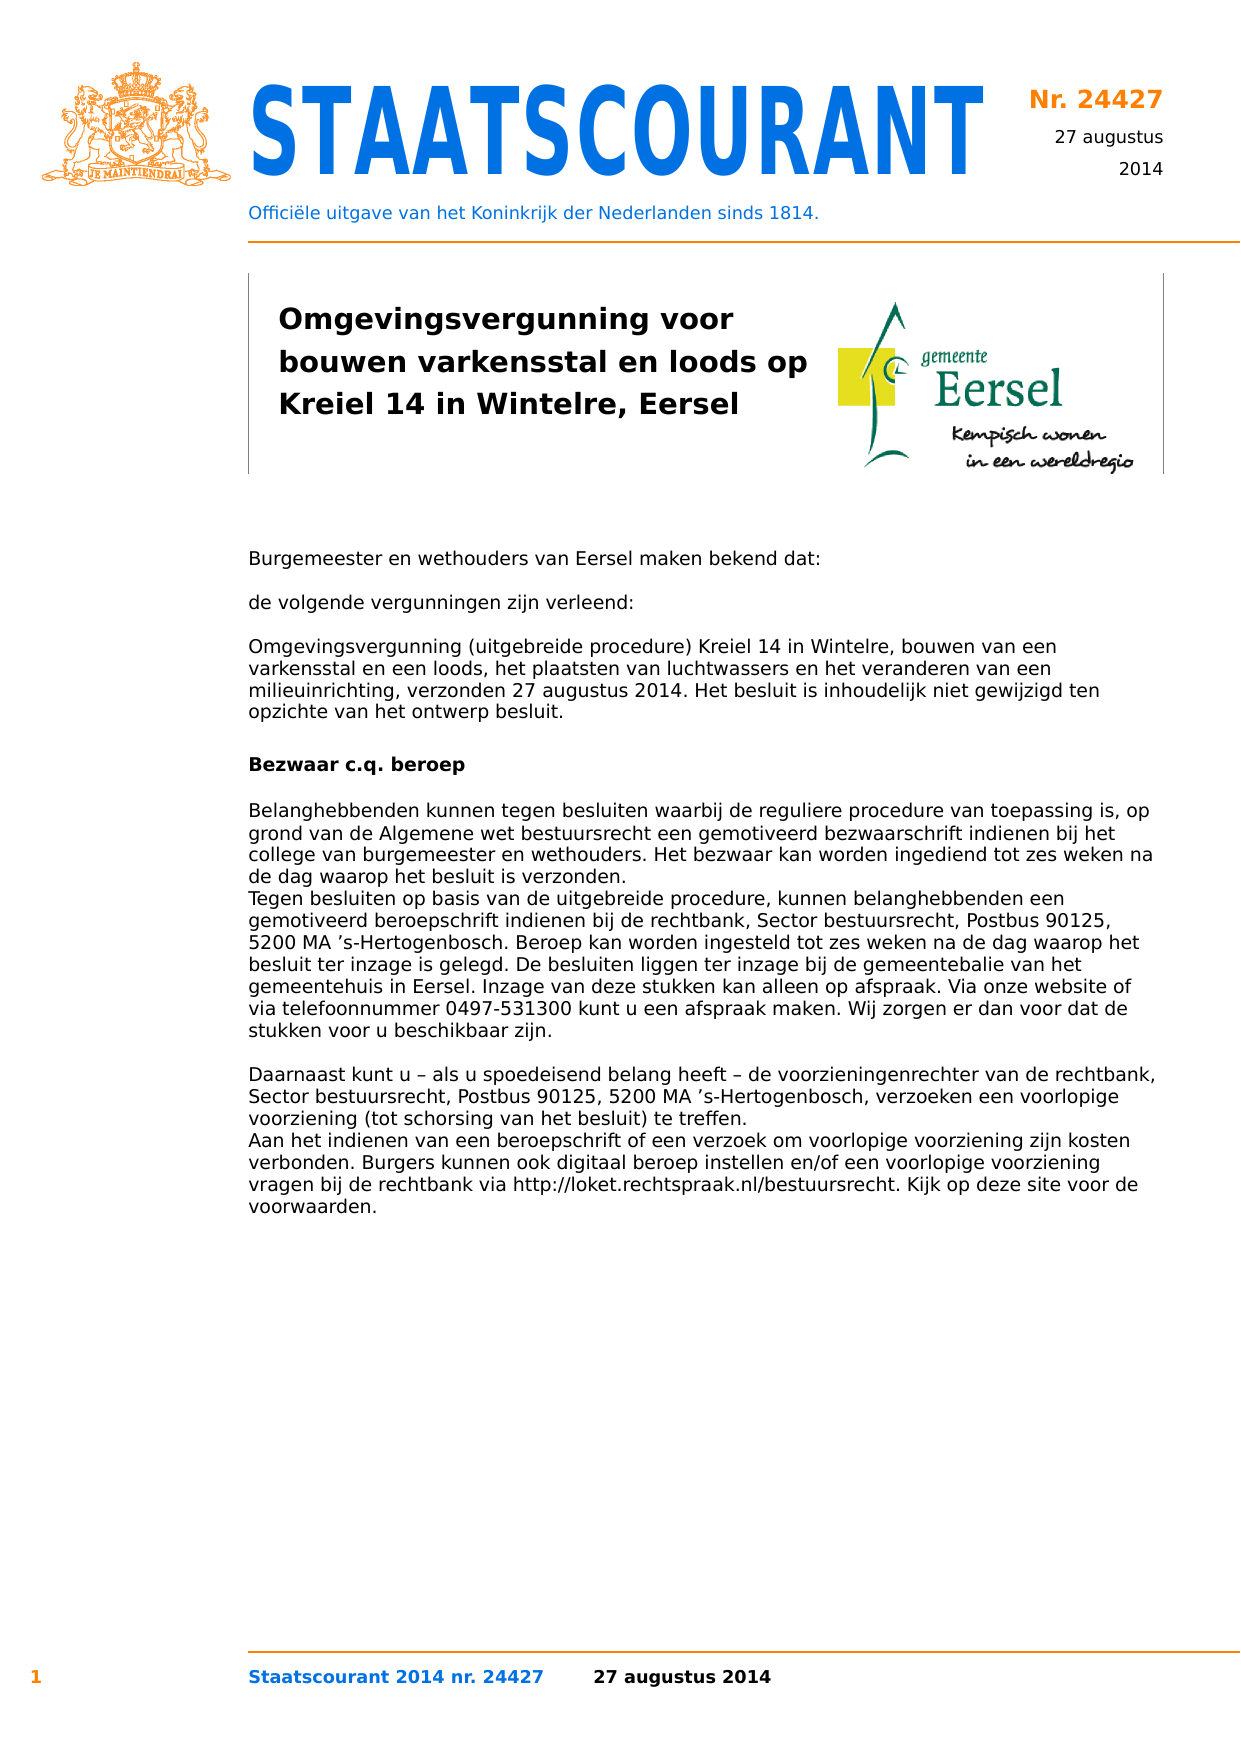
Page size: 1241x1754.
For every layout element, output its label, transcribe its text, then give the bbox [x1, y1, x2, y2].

text Omgevingsvergunning (uitgebreide procedure) Kreiel 14 in Wintelre, bouwen van een varkensstal en een loods, het plaatsten van luchtwassers en het veranderen van een milieuinrichting, verzonden 27 augustus 2014. Het besluit is inhoudelijk niet gewijzigd ten opzichte van het ontwerp besluit. [248, 636, 1163, 723]
picture [41, 62, 231, 186]
table_cell Officiële uitgave van het Koninkrijk der Nederlanden sinds 1814. [248, 203, 1240, 241]
subtitle Bezwaar c.q. beroep [248, 753, 1163, 775]
text Daarnaast kunt u – als u spoedeisend belang heeft – de voorzieningenrechter van de rechtbank, Sector bestuursrecht, Postbus 90125, 5200 MA ’s-Hertogenbosch, verzoeken een voorlopige voorziening (tot schorsing van het besluit) te treffen. [248, 1064, 1163, 1130]
text Belanghebbenden kunnen tegen besluiten waarbij de reguliere procedure van toepassing is, op grond van de Algemene wet bestuursrecht een gemotiveerd bezwaarschrift indienen bij het college van burgemeester en wethouders. Het bezwaar kan worden ingediend tot zes weken na de dag waarop het besluit is verzonden. [248, 800, 1163, 888]
text Tegen besluiten op basis van de uitgebreide procedure, kunnen belanghebbenden een gemotiveerd beroepschrift indienen bij de rechtbank, Sector bestuursrecht, Postbus 90125, 5200 MA ’s-Hertogenbosch. Beroep kan worden ingesteld tot zes weken na de dag waarop het besluit ter inzage is gelegd. De besluiten liggen ter inzage bij de gemeentebalie van het gemeentehuis in Eersel. Inzage van deze stukken kan alleen op afspraak. Via onze website of via telefoonnummer 0497-531300 kunt u een afspraak maken. Wij zorgen er dan voor dat de stukken voor u beschikbaar zijn. [248, 888, 1163, 1042]
text Aan het indienen van een beroepschrift of een verzoek om voorlopige voorziening zijn kosten verbonden. Burgers kunnen ook digitaal beroep instellen en/of een voorlopige voorziening vragen bij de rechtbank via http://loket.rechtspraak.nl/bestuursrecht. Kijk op deze site voor de voorwaarden. [248, 1130, 1163, 1218]
text Burgemeester en wethouders van Eersel maken bekend dat: [248, 548, 1163, 570]
table_header STAATSCOURANT [248, 62, 998, 203]
table_cell 2014 [998, 153, 1240, 203]
table_header [25, 62, 248, 241]
table_header Nr. 24427 [998, 62, 1240, 121]
table_cell 27 augustus [998, 121, 1240, 153]
picture [838, 302, 1134, 474]
subtitle Omgevingsvergunning voor bouwen varkensstal en loods op Kreiel 14 in Wintelre, Eersel [249, 273, 1163, 474]
text de volgende vergunningen zijn verleend: [248, 592, 1163, 614]
